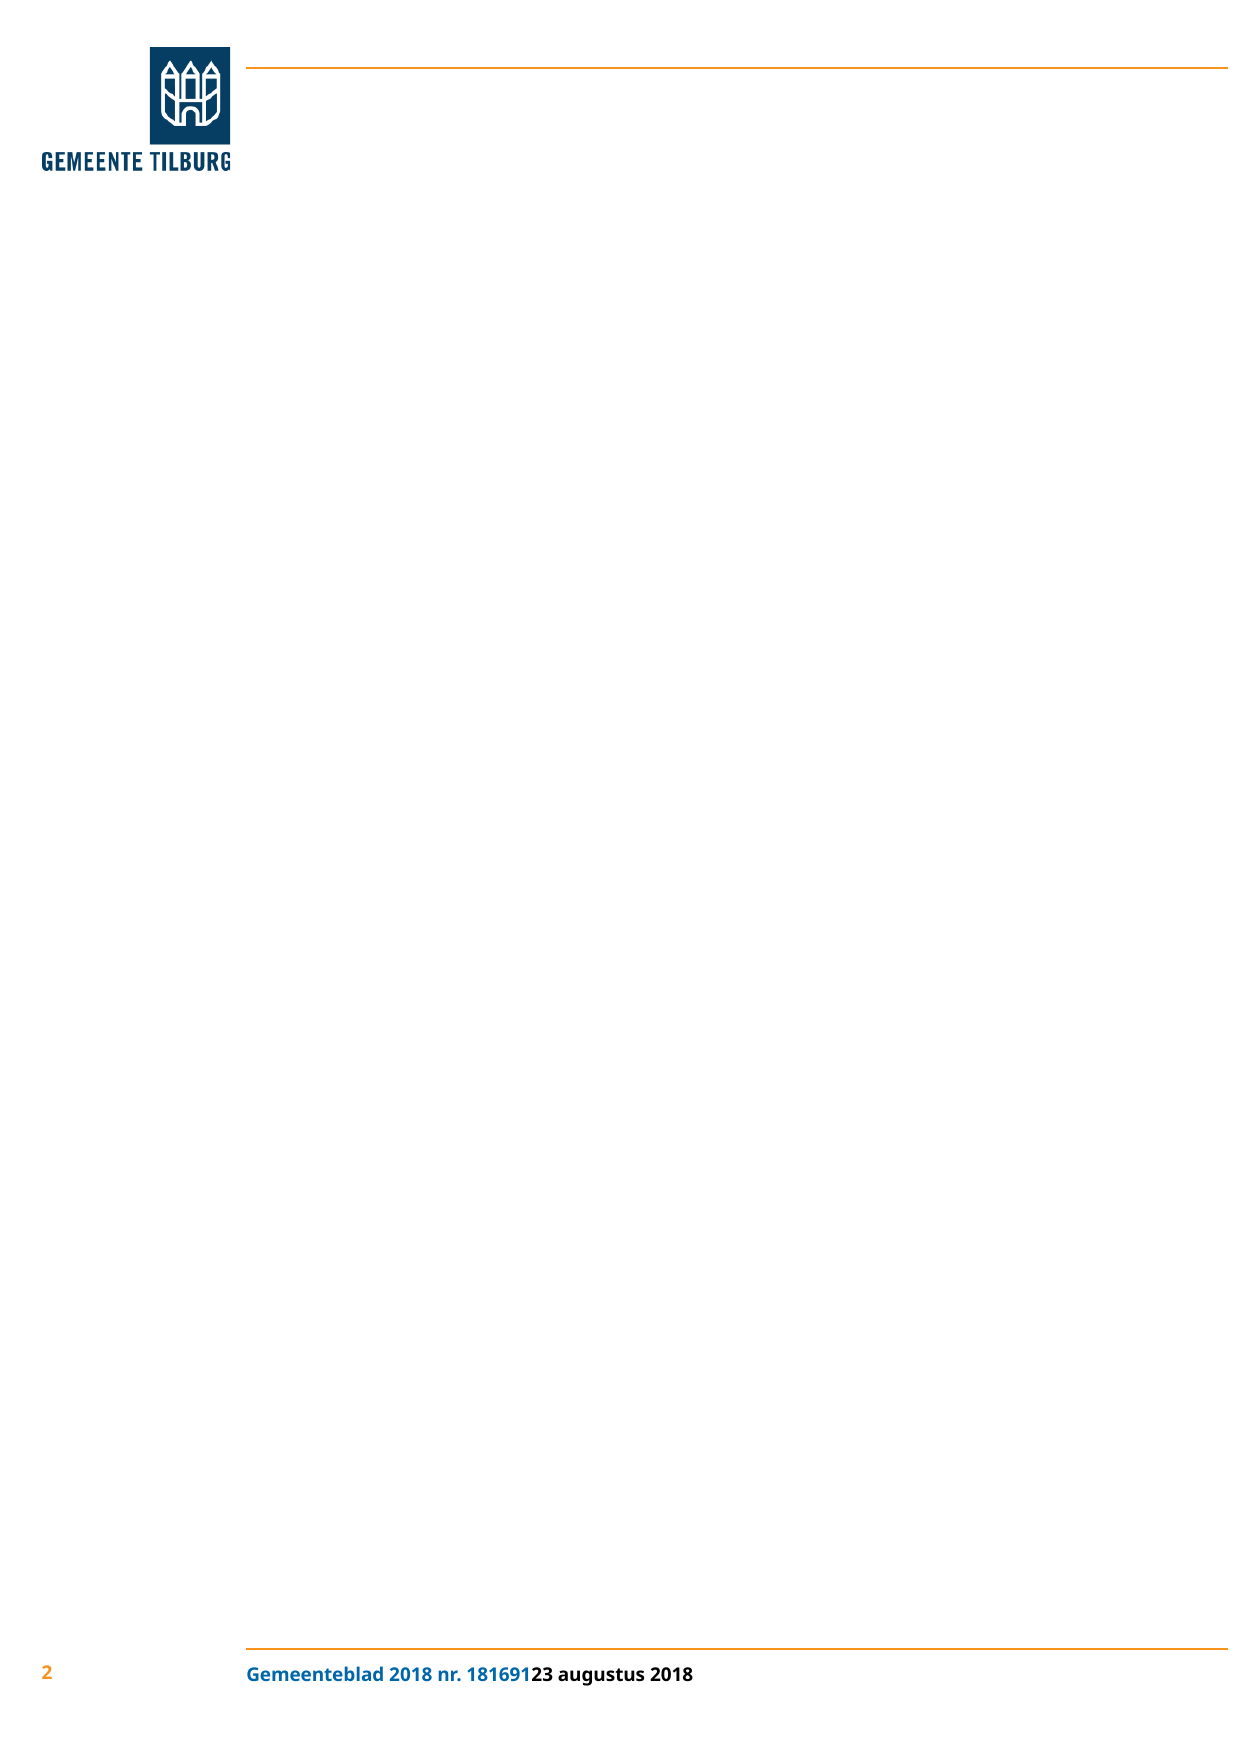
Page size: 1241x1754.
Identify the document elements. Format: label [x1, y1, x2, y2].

picture [41, 47, 231, 172]
